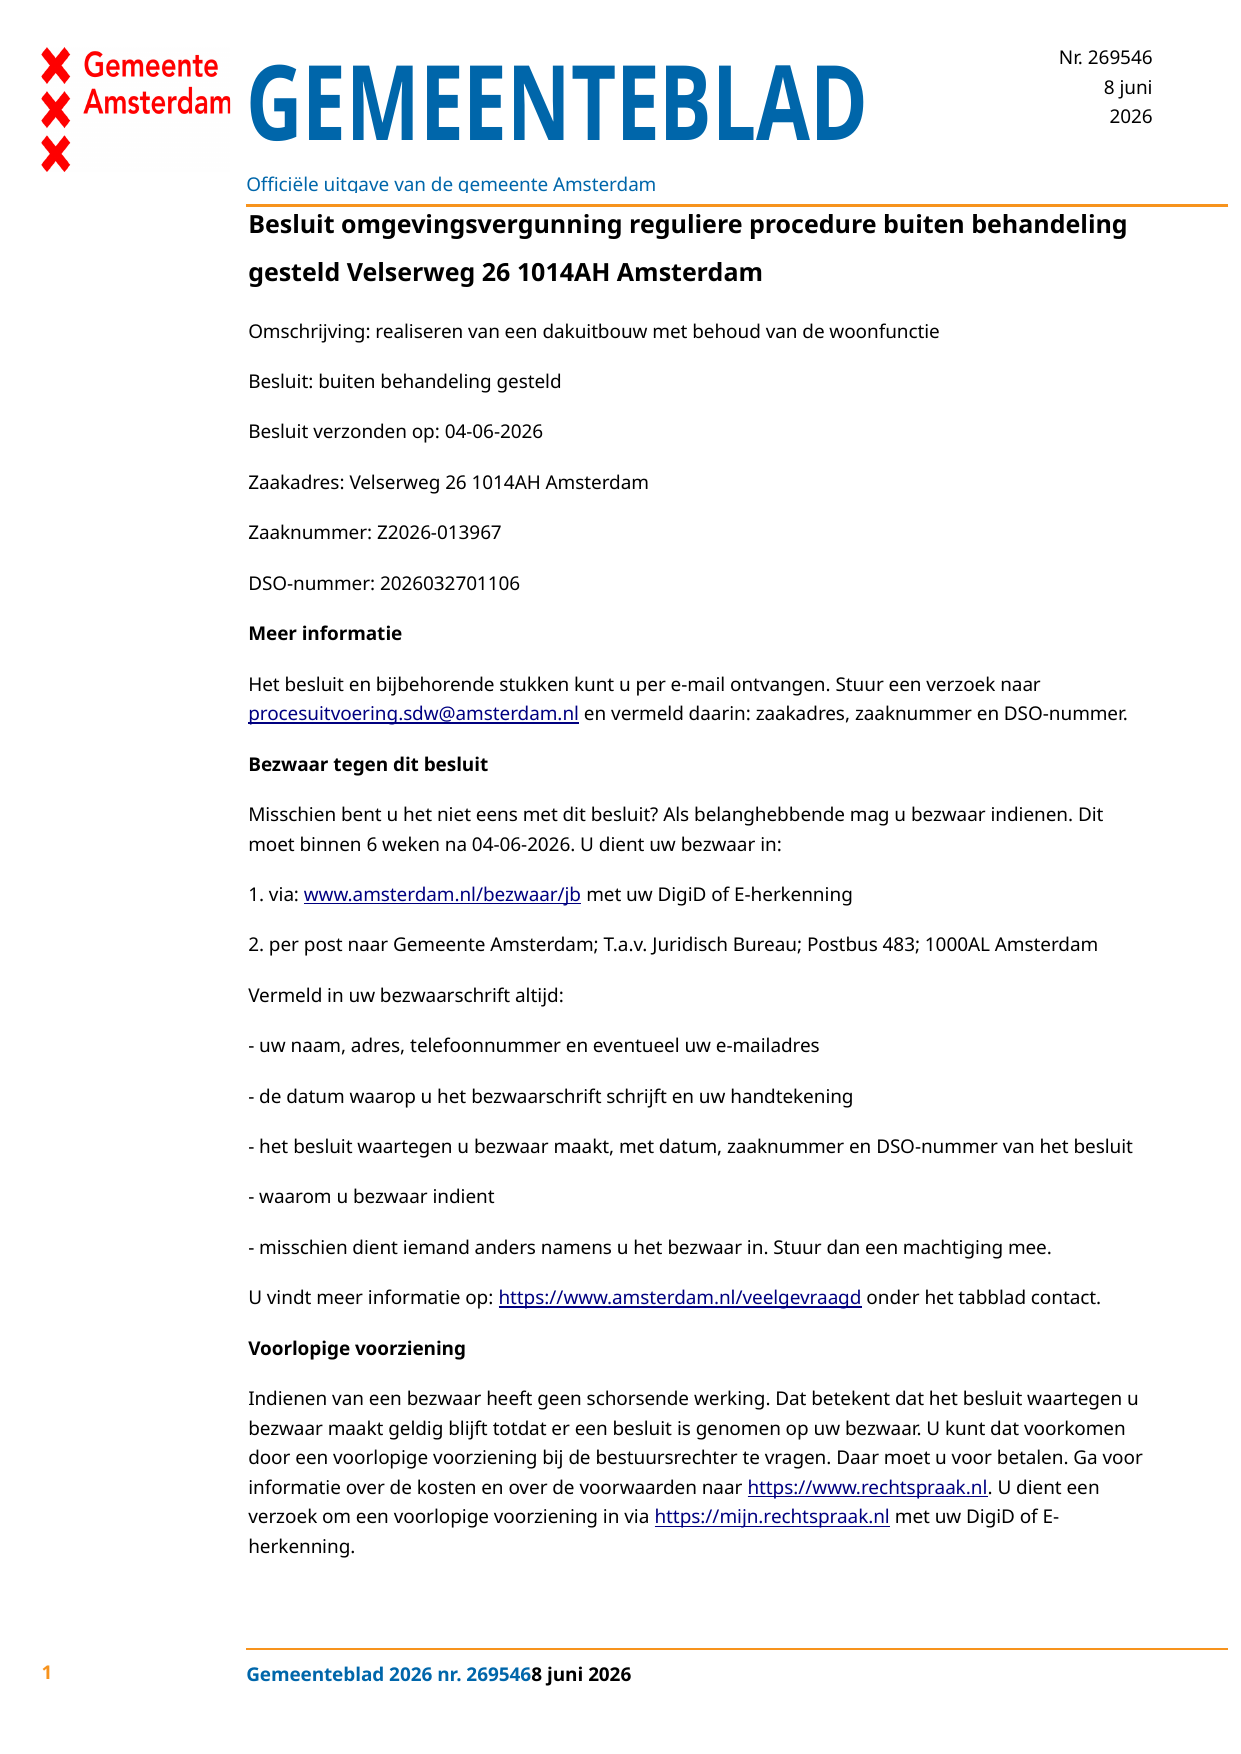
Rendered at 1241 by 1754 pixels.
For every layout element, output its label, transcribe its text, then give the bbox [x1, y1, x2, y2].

text Zaakadres: Velserweg 26 1014AH Amsterdam [248, 469, 1152, 495]
text Indienen van een bezwaar heeft geen schorsende werking. Dat betekent dat het besluit waartegen u bezwaar maakt geldig blijft totdat er een besluit is genomen op uw bezwaar. U kunt dat voorkomen door een voorlopige voorziening bij de bestuursrechter te vragen. Daar moet u voor betalen. Ga voor informatie over de kosten en over de voorwaarden naar https://www.rechtspraak.nl. U dient een verzoek om een voorlopige voorziening in via https://mijn.rechtspraak.nl met uw DigiD of E-herkenning. [248, 1385, 1152, 1559]
text - uw naam, adres, telefoonnummer en eventueel uw e-mailadres [248, 1032, 1152, 1058]
text - de datum waarop u het bezwaarschrift schrijft en uw handtekening [248, 1083, 1152, 1109]
text Vermeld in uw bezwaarschrift altijd: [248, 982, 1152, 1008]
text U vindt meer informatie op: https://www.amsterdam.nl/veelgevraagd onder het tabblad contact. [248, 1284, 1152, 1310]
text - waarom u bezwaar indient [248, 1184, 1152, 1209]
text Besluit: buiten behandeling gesteld [248, 368, 1152, 394]
text DSO-nummer: 2026032701106 [248, 570, 1152, 596]
text Meer informatie [248, 620, 1152, 646]
text - het besluit waartegen u bezwaar maakt, met datum, zaaknummer en DSO-nummer van het besluit [248, 1133, 1152, 1159]
text Zaaknummer: Z2026-013967 [248, 519, 1152, 545]
text Besluit verzonden op: 04-06-2026 [248, 419, 1152, 444]
text Misschien bent u het niet eens met dit besluit? Als belanghebbende mag u bezwaar indienen. Dit moet binnen 6 weken na 04-06-2026. U dient uw bezwaar in: [248, 801, 1152, 857]
text - misschien dient iemand anders namens u het bezwaar in. Stuur dan een machtiging mee. [248, 1234, 1152, 1260]
text Besluit omgevingsvergunning reguliere procedure buiten behandeling gesteld Velserweg 26 1014AH Amsterdam [248, 207, 1152, 288]
text 1. via: www.amsterdam.nl/bezwaar/jb met uw DigiD of E-herkenning [248, 881, 1152, 907]
picture [41, 47, 231, 172]
text 2. per post naar Gemeente Amsterdam; T.a.v. Juridisch Bureau; Postbus 483; 1000AL Amsterdam [248, 932, 1152, 957]
text Bezwaar tegen dit besluit [248, 751, 1152, 777]
text Omschrijving: realiseren van een dakuitbouw met behoud van de woonfunctie [248, 318, 1152, 344]
text Het besluit en bijbehorende stukken kunt u per e-mail ontvangen. Stuur een verzoek naar procesuitvoering.sdw@amsterdam.nl en vermeld daarin: zaakadres, zaaknummer en DSO-nummer. [248, 671, 1152, 726]
text Voorlopige voorziening [248, 1335, 1152, 1361]
